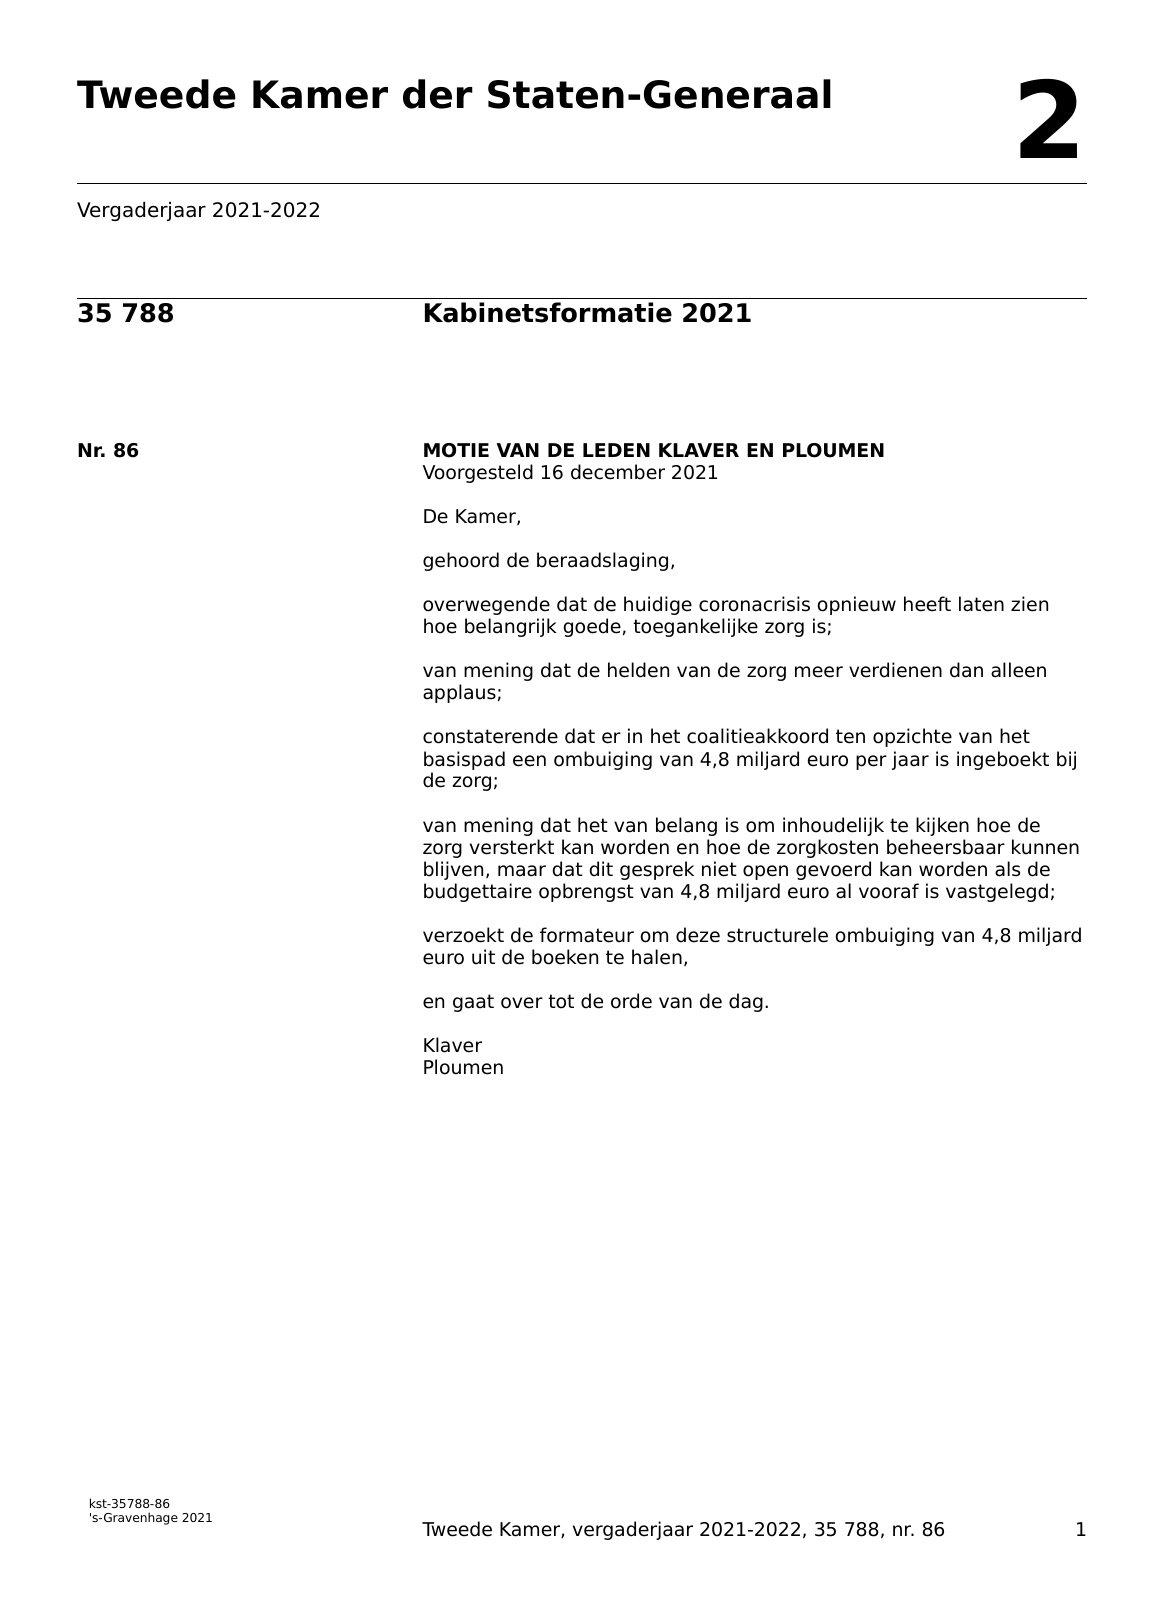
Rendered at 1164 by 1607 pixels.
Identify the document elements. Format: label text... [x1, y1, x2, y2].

text overwegende dat de huidige coronacrisis opnieuw heeft laten zien hoe belangrijk goede, toegankelijke zorg is; [422, 594, 1087, 638]
text De Kamer, [422, 506, 1087, 528]
text verzoekt de formateur om deze structurele ombuiging van 4,8 miljard euro uit de boeken te halen, [422, 925, 1087, 969]
text Ploumen [422, 1057, 1087, 1079]
text van mening dat het van belang is om inhoudelijk te kijken hoe de zorg versterkt kan worden en hoe de zorgkosten beheersbaar kunnen blijven, maar dat dit gesprek niet open gevoerd kan worden als de budgettaire opbrengst van 4,8 miljard euro al vooraf is vastgelegd; [422, 814, 1087, 902]
subtitle 35 788 Kabinetsformatie 2021 [77, 299, 1087, 329]
table_header 2 [886, 59, 1087, 183]
subtitle Nr. 86 MOTIE VAN DE LEDEN KLAVER EN PLOUMEN [77, 440, 1087, 462]
text constaterende dat er in het coalitieakkoord ten opzichte van het basispad een ombuiging van 4,8 miljard euro per jaar is ingeboekt bij de zorg; [422, 726, 1087, 792]
table_header Tweede Kamer der Staten-Generaal [77, 59, 886, 183]
text Voorgesteld 16 december 2021 [422, 462, 1087, 484]
text en gaat over tot de orde van de dag. [422, 991, 1087, 1013]
text van mening dat de helden van de zorg meer verdienen dan alleen applaus; [422, 660, 1087, 704]
table_cell Vergaderjaar 2021-2022 [77, 184, 1087, 298]
text Klaver [422, 1035, 1087, 1057]
text 's-Gravenhage 2021 [88, 1511, 323, 1525]
text gehoord de beraadslaging, [422, 550, 1087, 572]
text kst-35788-86 [88, 1497, 323, 1511]
